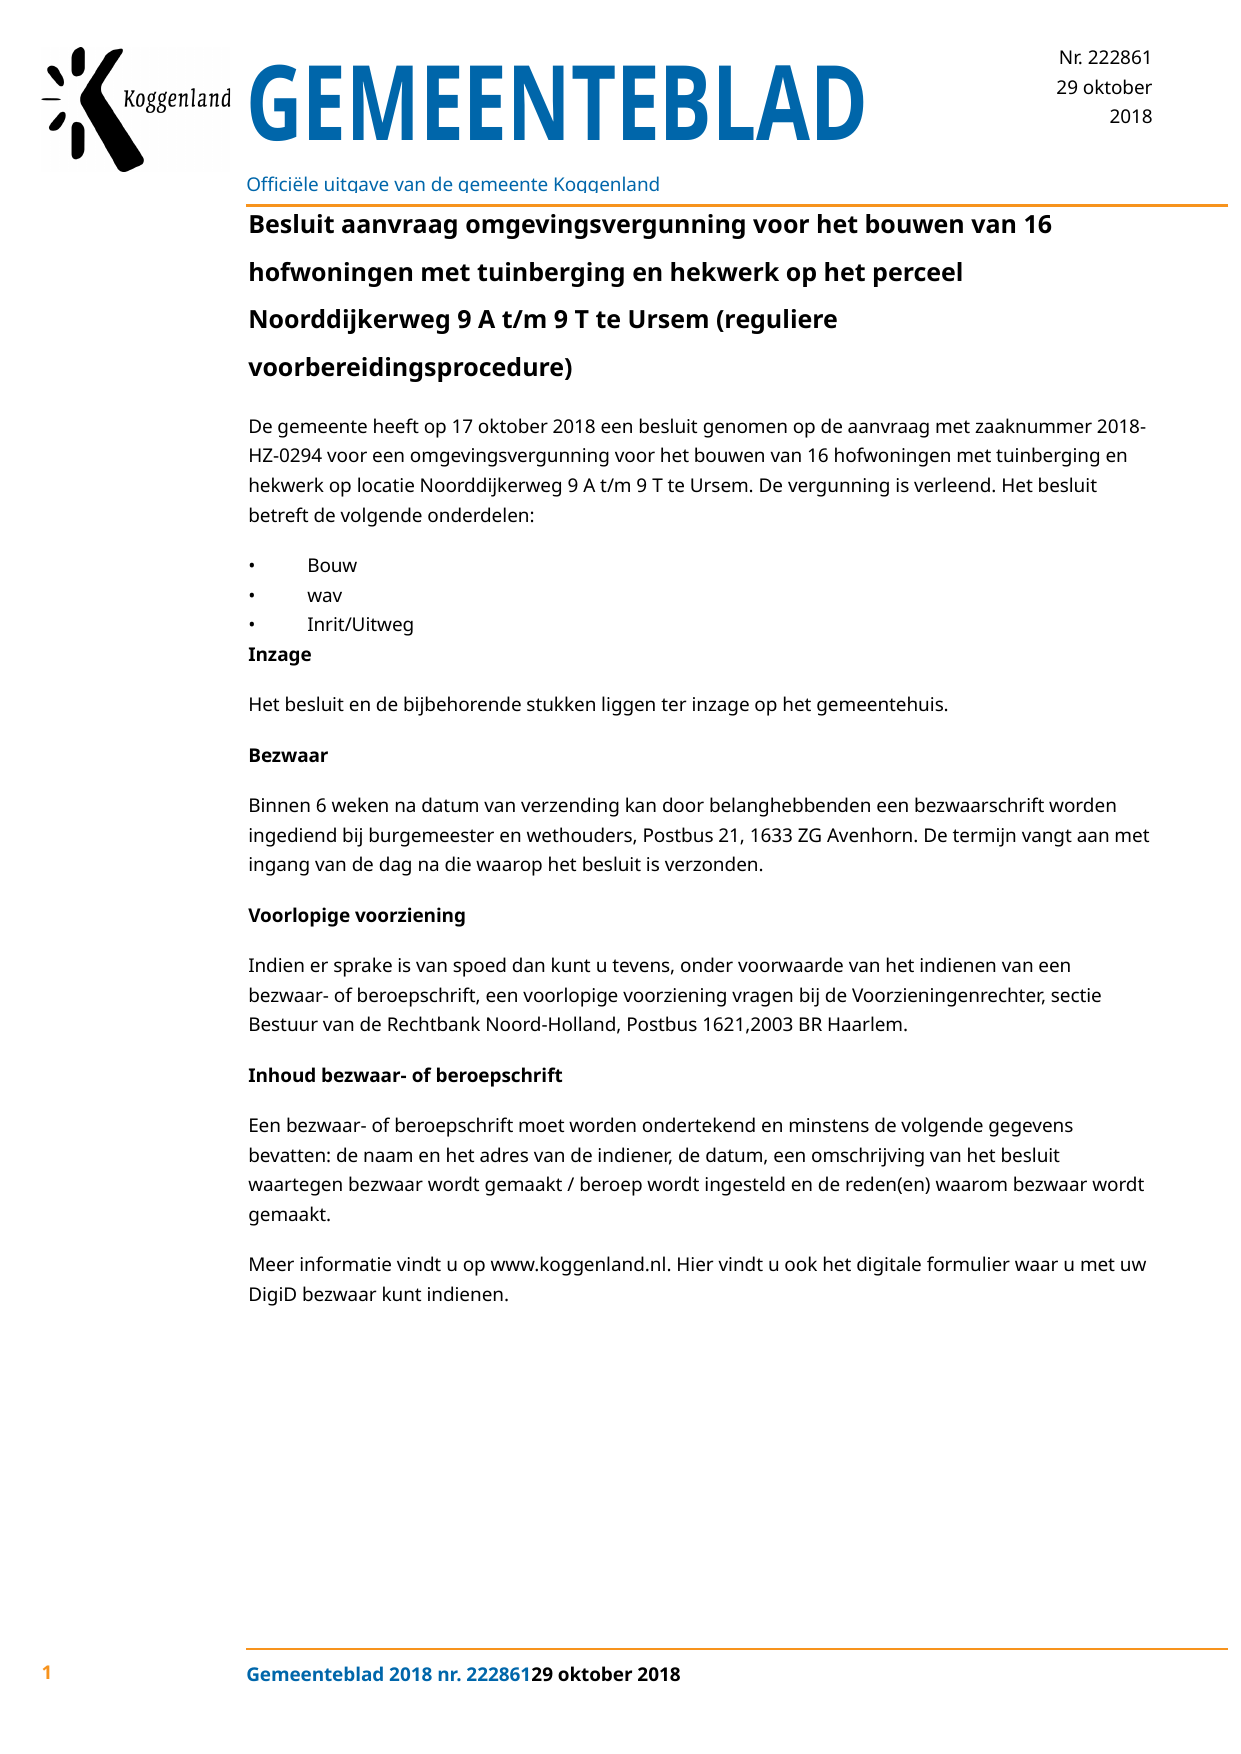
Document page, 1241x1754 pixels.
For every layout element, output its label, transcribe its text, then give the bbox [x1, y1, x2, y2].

picture [41, 47, 231, 172]
text Voorlopige voorziening [248, 902, 1152, 928]
text Meer informatie vindt u op www.koggenland.nl. Hier vindt u ook het digitale formulier waar u met uw DigiD bezwaar kunt indienen. [248, 1251, 1152, 1307]
text Het besluit en de bijbehorende stukken liggen ter inzage op het gemeentehuis. [248, 691, 1152, 717]
text De gemeente heeft op 17 oktober 2018 een besluit genomen op de aanvraag met zaaknummer 2018-HZ-0294 voor een omgevingsvergunning voor het bouwen van 16 hofwoningen met tuinberging en hekwerk op locatie Noorddijkerweg 9 A t/m 9 T te Ursem. De vergunning is verleend. Het besluit betreft de volgende onderdelen: [248, 413, 1152, 528]
text Bezwaar [248, 742, 1152, 768]
text Besluit aanvraag omgevingsvergunning voor het bouwen van 16 hofwoningen met tuinberging en hekwerk op het perceel Noorddijkerweg 9 A t/m 9 T te Ursem (reguliere voorbereidingsprocedure) [248, 207, 1152, 384]
text Indien er sprake is van spoed dan kunt u tevens, onder voorwaarde van het indienen van een bezwaar- of beroepschrift, een voorlopige voorziening vragen bij de Voorzieningenrechter, sectie Bestuur van de Rechtbank Noord-Holland, Postbus 1621,2003 BR Haarlem. [248, 952, 1152, 1037]
list Bouw [248, 552, 1152, 578]
list Inrit/Uitweg [248, 611, 1152, 637]
list wav [248, 582, 1152, 608]
text Binnen 6 weken na datum van verzending kan door belanghebbenden een bezwaarschrift worden ingediend bij burgemeester en wethouders, Postbus 21, 1633 ZG Avenhorn. De termijn vangt aan met ingang van de dag na die waarop het besluit is verzonden. [248, 792, 1152, 877]
text Inzage [248, 641, 1152, 667]
text Een bezwaar- of beroepschrift moet worden ondertekend en minstens de volgende gegevens bevatten: de naam en het adres van de indiener, de datum, een omschrijving van het besluit waartegen bezwaar wordt gemaakt / beroep wordt ingesteld en de reden(en) waarom bezwaar wordt gemaakt. [248, 1112, 1152, 1227]
text Inhoud bezwaar- of beroepschrift [248, 1062, 1152, 1088]
